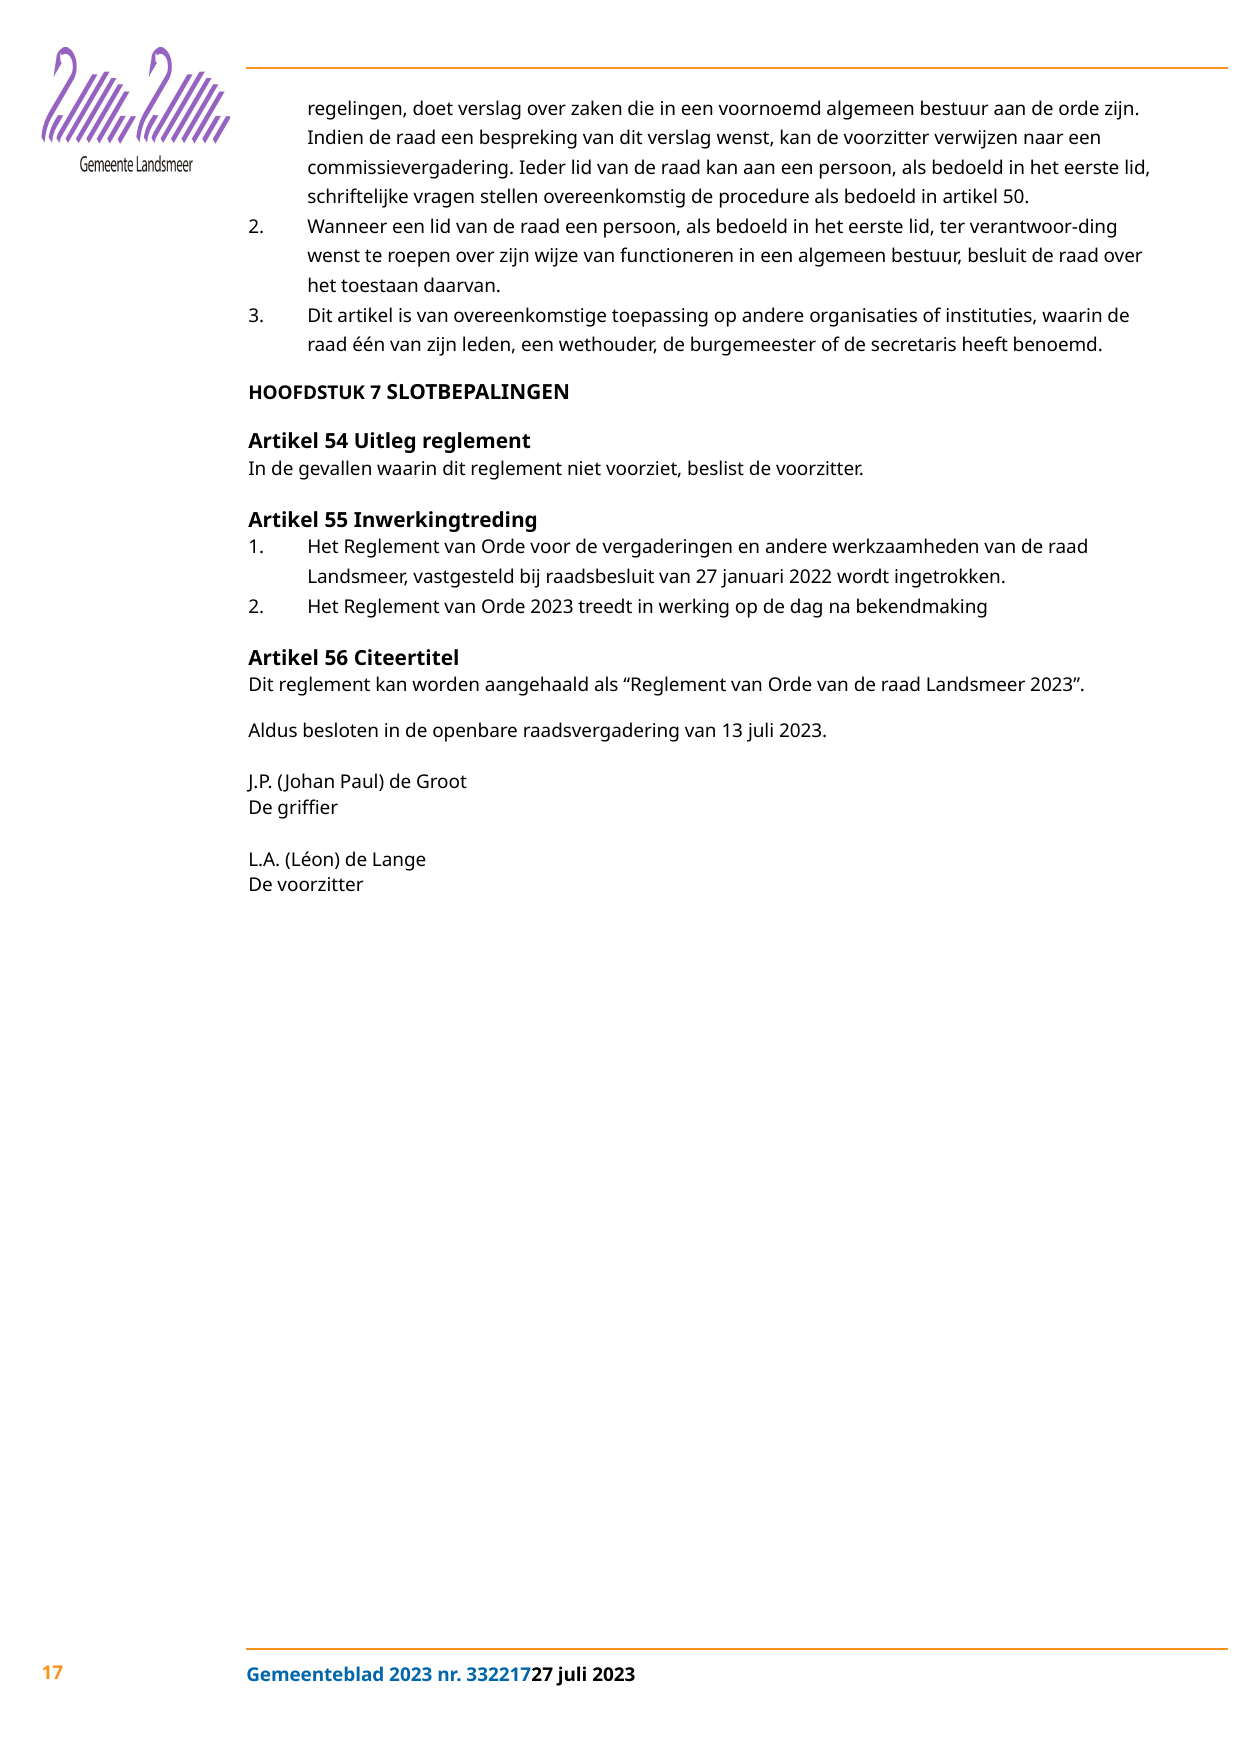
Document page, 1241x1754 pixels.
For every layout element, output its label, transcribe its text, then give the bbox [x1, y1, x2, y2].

picture [41, 47, 231, 172]
text Artikel 54 Uitleg reglement [248, 426, 1152, 455]
list Het Reglement van Orde voor de vergaderingen en andere werkzaamheden van de raad Landsmeer, vastgesteld bij raadsbesluit van 27 januari 2022 wordt ingetrokken. [248, 534, 1152, 589]
list Wanneer een lid van de raad een persoon, als bedoeld in het eerste lid, ter verantwoor-ding wenst te roepen over zijn wijze van functioneren in een algemeen bestuur, besluit de raad over het toestaan daarvan. [248, 213, 1152, 298]
text De griffier [248, 794, 1152, 820]
text In de gevallen waarin dit reglement niet voorziet, beslist de voorzitter. [248, 455, 1152, 481]
list regelingen, doet verslag over zaken die in een voornoemd algemeen bestuur aan de orde zijn. Indien de raad een bespreking van dit verslag wenst, kan de voorzitter verwijzen naar een commissievergadering. Ieder lid van de raad kan aan een persoon, als bedoeld in het eerste lid, schriftelijke vragen stellen overeenkomstig de procedure als bedoeld in artikel 50. [248, 95, 1152, 209]
text L.A. (Léon) de Lange [248, 846, 1152, 872]
list Dit artikel is van overeenkomstige toepassing op andere organisaties of instituties, waarin de raad één van zijn leden, een wethouder, de burgemeester of de secretaris heeft benoemd. [248, 302, 1152, 357]
text Artikel 55 Inwerkingtreding [248, 505, 1152, 534]
text De voorzitter [248, 872, 1152, 897]
text Aldus besloten in de openbare raadsvergadering van 13 juli 2023. [248, 717, 1152, 743]
text Artikel 56 Citeertitel [248, 643, 1152, 672]
text HOOFDSTUK 7 SLOTBEPALINGEN [248, 377, 1152, 406]
list Het Reglement van Orde 2023 treedt in werking op de dag na bekendmaking [248, 593, 1152, 618]
text J.P. (Johan Paul) de Groot [248, 769, 1152, 794]
text Dit reglement kan worden aangehaald als “Reglement van Orde van de raad Landsmeer 2023”. [248, 672, 1152, 697]
